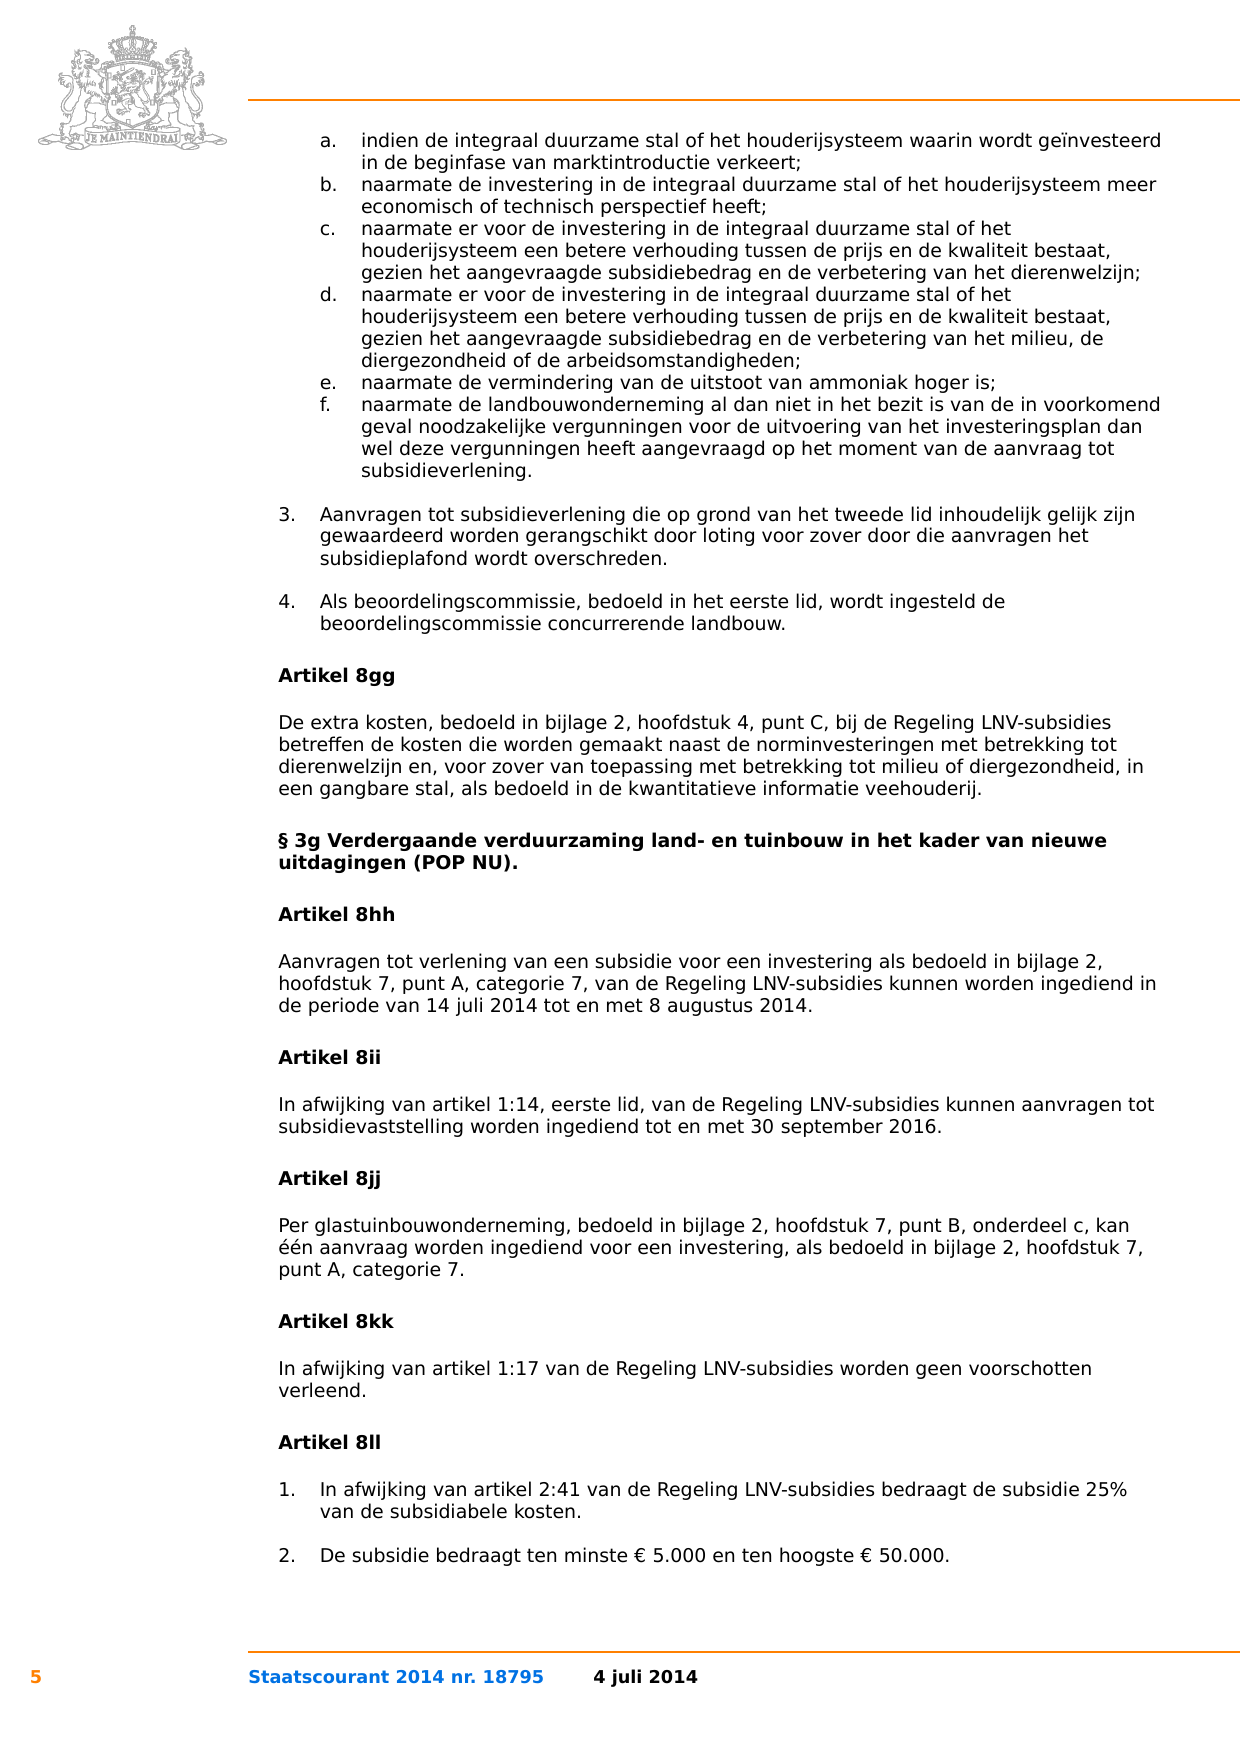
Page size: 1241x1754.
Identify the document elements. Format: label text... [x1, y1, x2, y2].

picture [38, 25, 227, 150]
subtitle Artikel 8jj [278, 1168, 1163, 1190]
text De extra kosten, bedoeld in bijlage 2, hoofdstuk 4, punt C, bij de Regeling LNV-subsidies betreffen de kosten die worden gemaakt naast de norminvesteringen met betrekking tot dierenwelzijn en, voor zover van toepassing met betrekking tot milieu of diergezondheid, in een gangbare stal, als bedoeld in de kwantitatieve informatie veehouderij. [278, 712, 1163, 800]
subtitle Artikel 8gg [278, 665, 1163, 687]
text 1. In afwijking van artikel 2:41 van de Regeling LNV-subsidies bedraagt de subsidie 25% van de subsidiabele kosten. [278, 1479, 1163, 1523]
subtitle Artikel 8hh [278, 904, 1163, 926]
text 3. Aanvragen tot subsidieverlening die op grond van het tweede lid inhoudelijk gelijk zijn gewaardeerd worden gerangschikt door loting voor zover door die aanvragen het subsidieplafond wordt overschreden. [278, 503, 1163, 569]
text d. naarmate er voor de investering in de integraal duurzame stal of het houderijsysteem een betere verhouding tussen de prijs en de kwaliteit bestaat, gezien het aangevraagde subsidiebedrag en de verbetering van het milieu, de diergezondheid of de arbeidsomstandigheden; [319, 284, 1163, 372]
text In afwijking van artikel 1:14, eerste lid, van de Regeling LNV-subsidies kunnen aanvragen tot subsidievaststelling worden ingediend tot en met 30 september 2016. [278, 1094, 1163, 1138]
text e. naarmate de vermindering van de uitstoot van ammoniak hoger is; [319, 372, 1163, 394]
text Aanvragen tot verlening van een subsidie voor een investering als bedoeld in bijlage 2, hoofdstuk 7, punt A, categorie 7, van de Regeling LNV-subsidies kunnen worden ingediend in de periode van 14 juli 2014 tot en met 8 augustus 2014. [278, 951, 1163, 1017]
text c. naarmate er voor de investering in de integraal duurzame stal of het houderijsysteem een betere verhouding tussen de prijs en de kwaliteit bestaat, gezien het aangevraagde subsidiebedrag en de verbetering van het dierenwelzijn; [319, 218, 1163, 284]
subtitle Artikel 8ii [278, 1047, 1163, 1069]
subtitle Artikel 8kk [278, 1311, 1163, 1333]
text b. naarmate de investering in de integraal duurzame stal of het houderijsysteem meer economisch of technisch perspectief heeft; [319, 174, 1163, 218]
text In afwijking van artikel 1:17 van de Regeling LNV-subsidies worden geen voorschotten verleend. [278, 1358, 1163, 1402]
subtitle Artikel 8ll [278, 1432, 1163, 1454]
text 2. De subsidie bedraagt ten minste € 5.000 en ten hoogste € 50.000. [278, 1544, 1163, 1567]
subtitle § 3g Verdergaande verduurzaming land- en tuinbouw in het kader van nieuwe uitdagingen (POP NU). [278, 830, 1163, 874]
text a. indien de integraal duurzame stal of het houderijsysteem waarin wordt geïnvesteerd in de beginfase van marktintroductie verkeert; [319, 130, 1163, 174]
text 4. Als beoordelingscommissie, bedoeld in het eerste lid, wordt ingesteld de beoordelingscommissie concurrerende landbouw. [278, 591, 1163, 635]
text Per glastuinbouwonderneming, bedoeld in bijlage 2, hoofdstuk 7, punt B, onderdeel c, kan één aanvraag worden ingediend voor een investering, als bedoeld in bijlage 2, hoofdstuk 7, punt A, categorie 7. [278, 1215, 1163, 1281]
text f. naarmate de landbouwonderneming al dan niet in het bezit is van de in voorkomend geval noodzakelijke vergunningen voor de uitvoering van het investeringsplan dan wel deze vergunningen heeft aangevraagd op het moment van de aanvraag tot subsidieverlening. [319, 394, 1163, 482]
